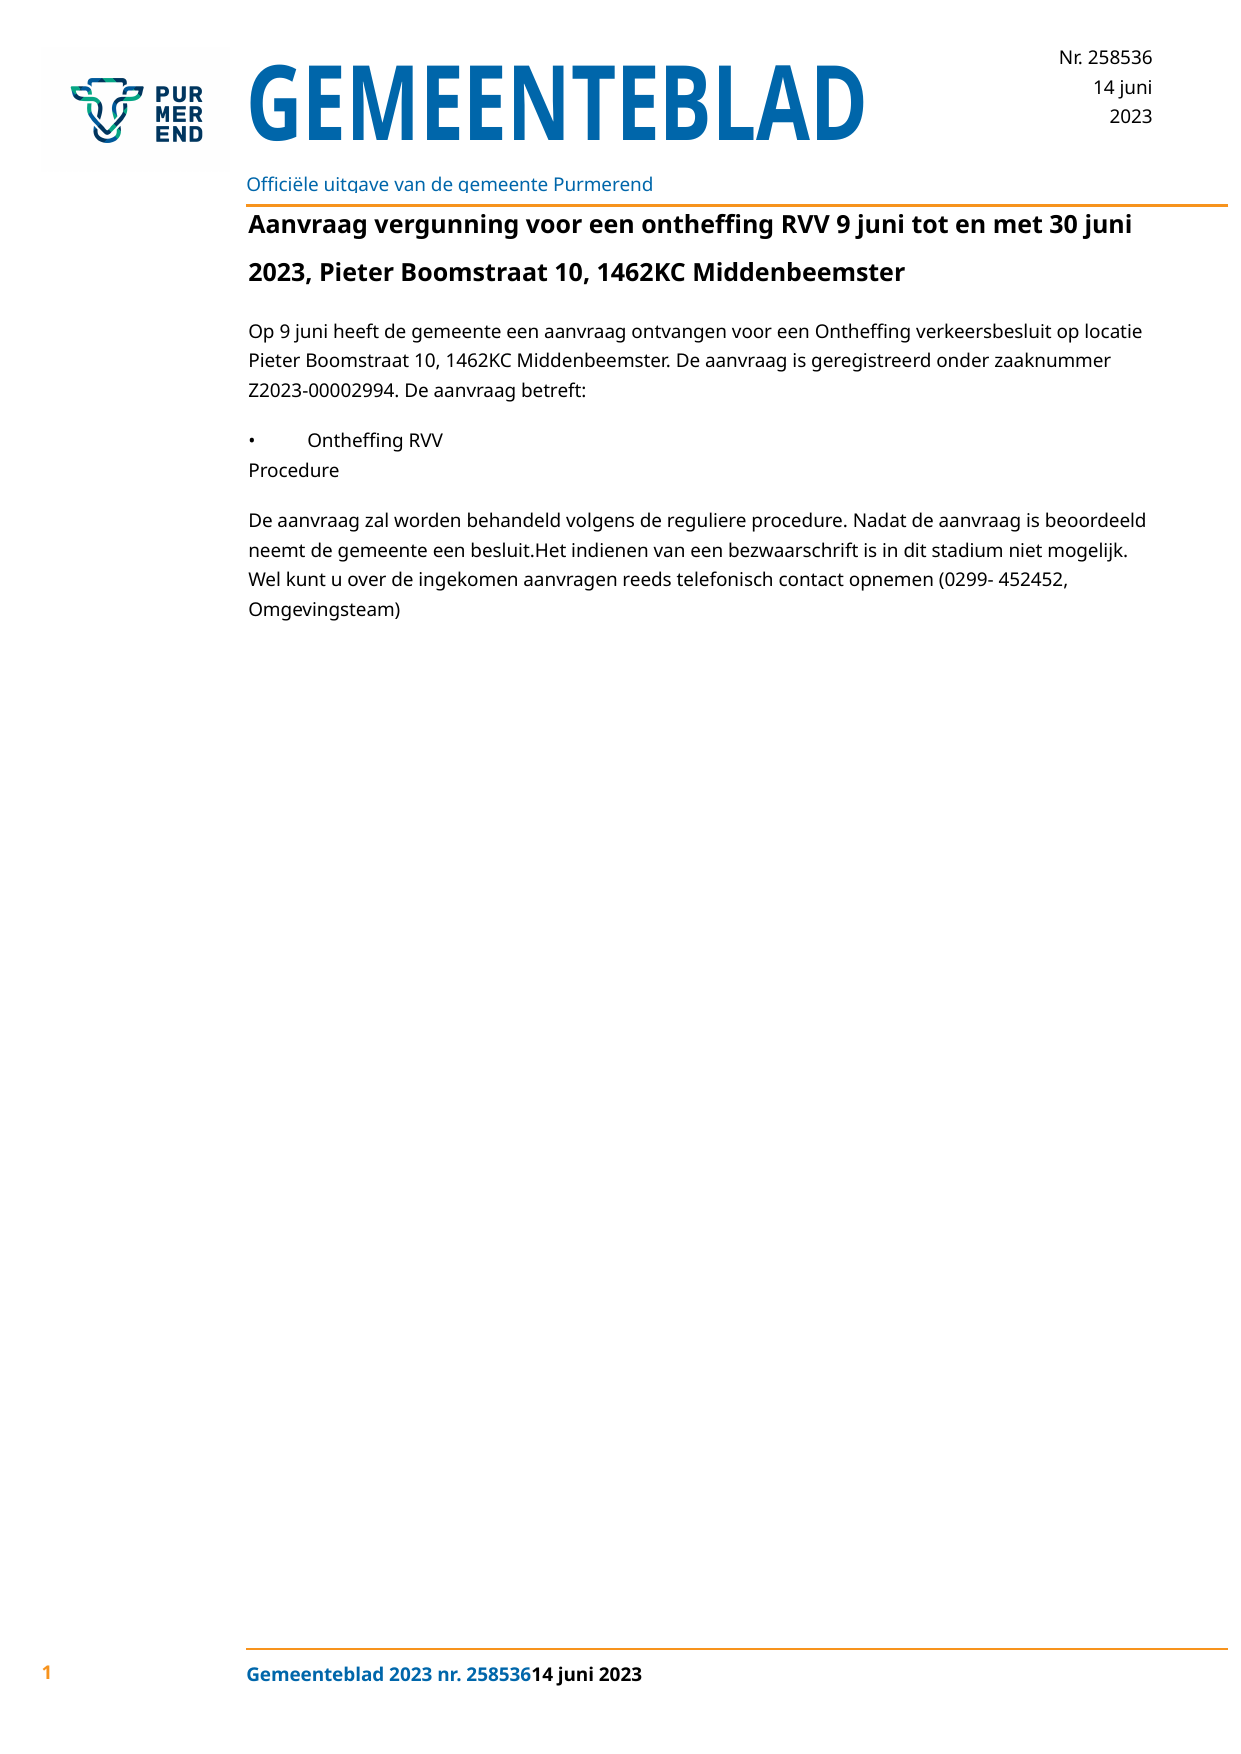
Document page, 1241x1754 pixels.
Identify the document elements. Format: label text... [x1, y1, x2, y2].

text De aanvraag zal worden behandeld volgens de reguliere procedure. Nadat de aanvraag is beoordeeld neemt de gemeente een besluit.Het indienen van een bezwaarschrift is in dit stadium niet mogelijk. Wel kunt u over de ingekomen aanvragen reeds telefonisch contact opnemen (0299- 452452, Omgevingsteam) [248, 507, 1152, 622]
text Op 9 juni heeft de gemeente een aanvraag ontvangen voor een Ontheffing verkeersbesluit op locatie Pieter Boomstraat 10, 1462KC Middenbeemster. De aanvraag is geregistreerd onder zaaknummer Z2023-00002994. De aanvraag betreft: [248, 318, 1152, 403]
text Aanvraag vergunning voor een ontheffing RVV 9 juni tot en met 30 juni 2023, Pieter Boomstraat 10, 1462KC Middenbeemster [248, 207, 1152, 288]
picture [41, 47, 231, 172]
list Ontheffing RVV [248, 427, 1152, 453]
text Procedure [248, 457, 1152, 483]
